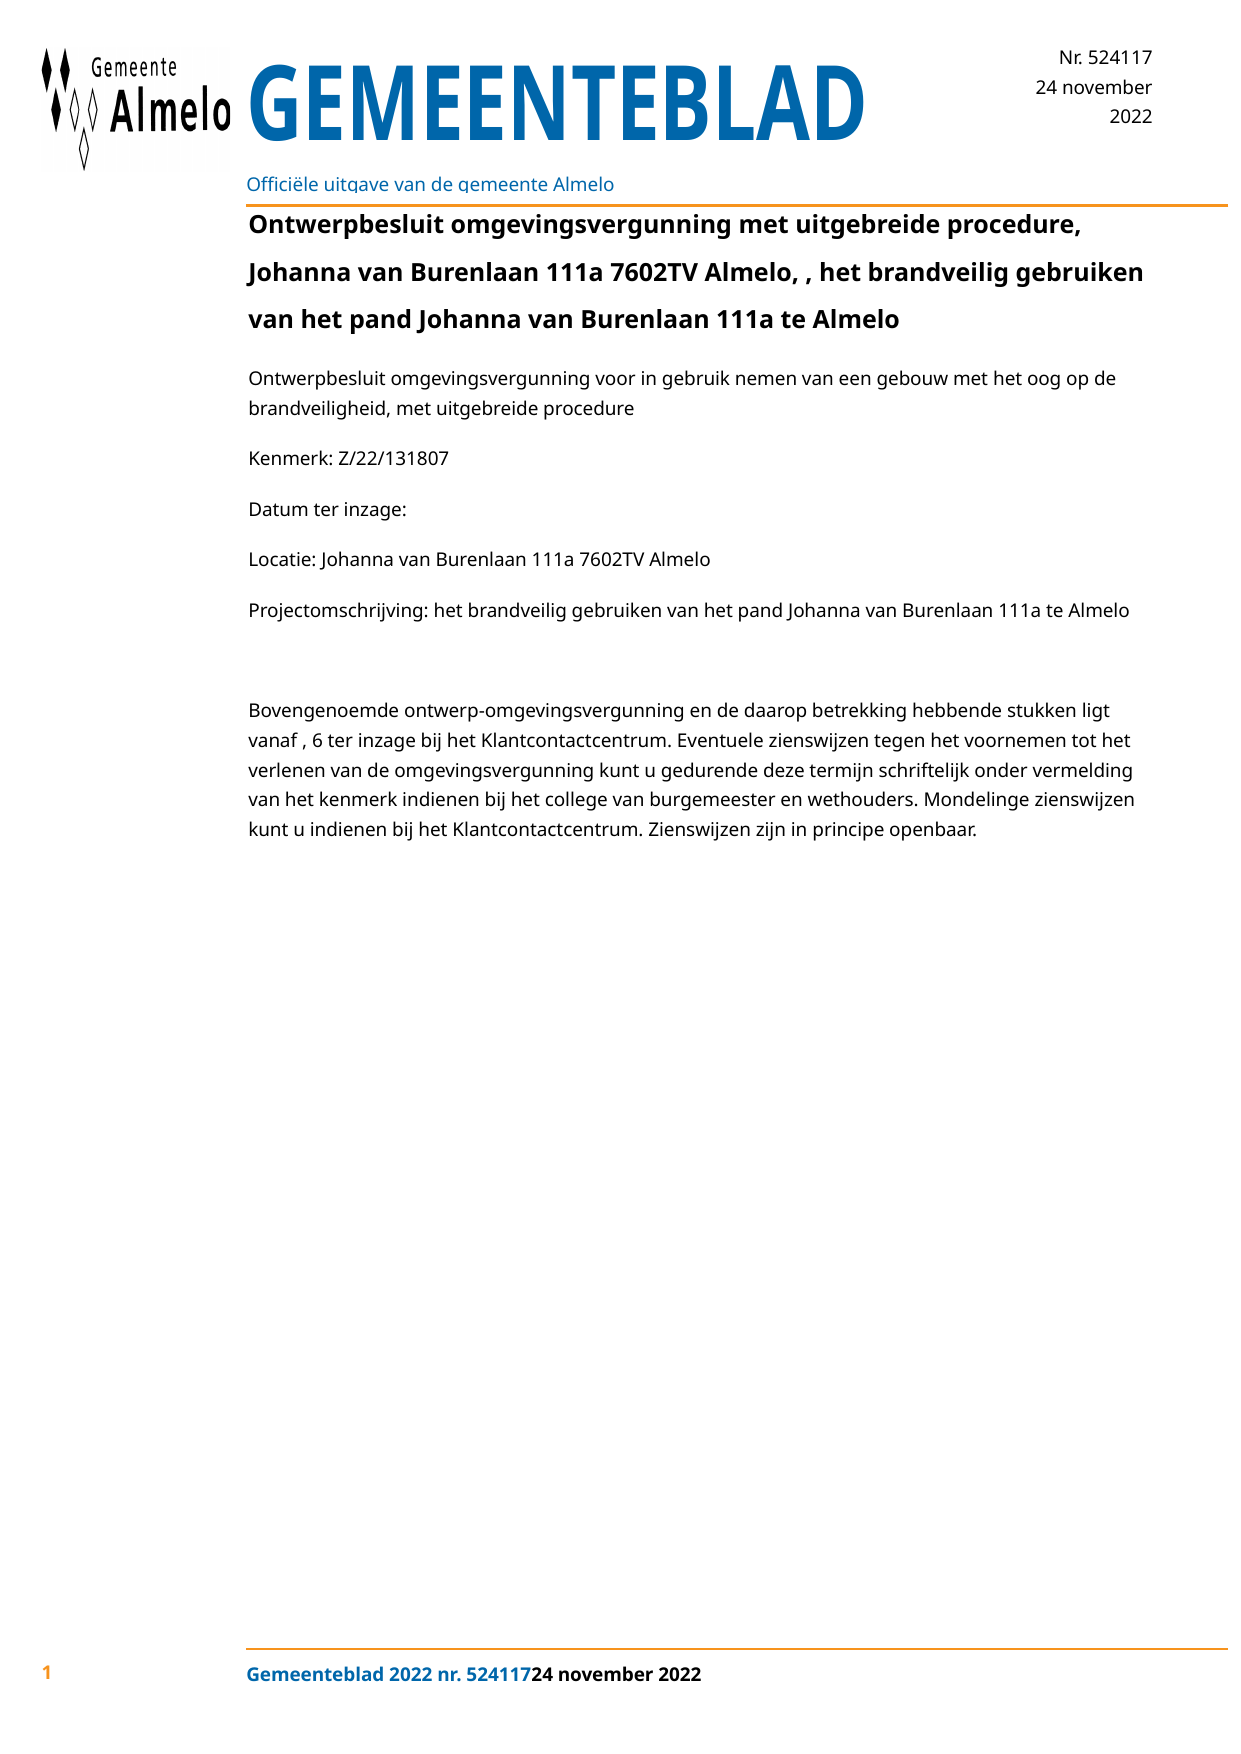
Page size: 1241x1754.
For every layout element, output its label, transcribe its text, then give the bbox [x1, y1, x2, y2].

text Kenmerk: Z/22/131807 [248, 446, 1152, 471]
picture [41, 47, 231, 172]
text Locatie: Johanna van Burenlaan 111a 7602TV Almelo [248, 546, 1152, 572]
text Projectomschrijving: het brandveilig gebruiken van het pand Johanna van Burenlaan 111a te Almelo [248, 597, 1152, 622]
text Datum ter inzage: [248, 496, 1152, 522]
text Ontwerpbesluit omgevingsvergunning met uitgebreide procedure, Johanna van Burenlaan 111a 7602TV Almelo, , het brandveilig gebruiken van het pand Johanna van Burenlaan 111a te Almelo [248, 207, 1152, 336]
text Bovengenoemde ontwerp-omgevingsvergunning en de daarop betrekking hebbende stukken ligt vanaf , 6 ter inzage bij het Klantcontactcentrum. Eventuele zienswijzen tegen het voornemen tot het verlenen van de omgevingsvergunning kunt u gedurende deze termijn schriftelijk onder vermelding van het kenmerk indienen bij het college van burgemeester en wethouders. Mondelinge zienswijzen kunt u indienen bij het Klantcontactcentrum. Zienswijzen zijn in principe openbaar. [248, 698, 1152, 842]
text Ontwerpbesluit omgevingsvergunning voor in gebruik nemen van een gebouw met het oog op de brandveiligheid, met uitgebreide procedure [248, 366, 1152, 421]
